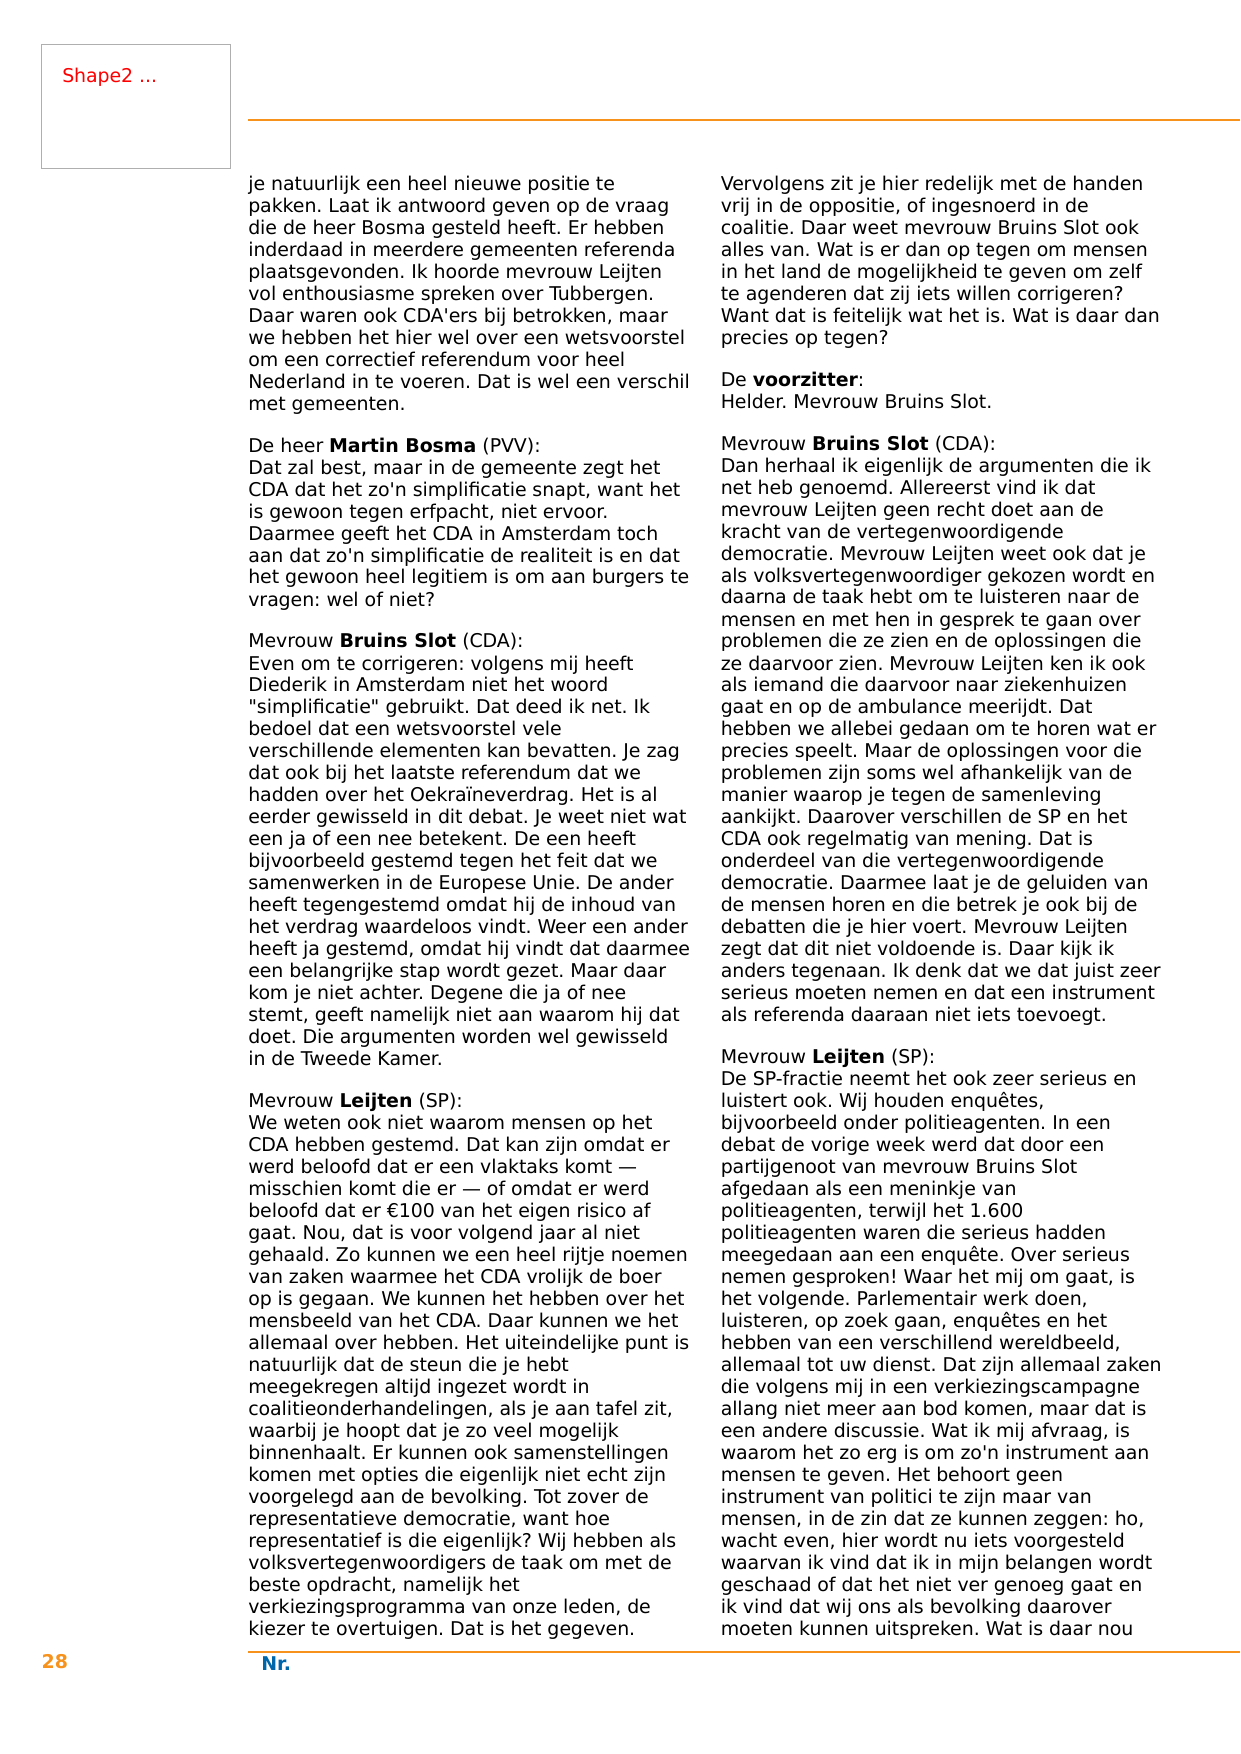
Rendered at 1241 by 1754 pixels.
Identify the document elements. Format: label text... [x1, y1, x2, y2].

text Helder. Mevrouw Bruins Slot. [721, 391, 1163, 413]
text Mevrouw Leijten (SP): [248, 1090, 691, 1112]
text je natuurlijk een heel nieuwe positie te pakken. Laat ik antwoord geven op de vraag die de heer Bosma gesteld heeft. Er hebben inderdaad in meerdere gemeenten referenda plaatsgevonden. Ik hoorde mevrouw Leijten vol enthousiasme spreken over Tubbergen. Daar waren ook CDA'ers bij betrokken, maar we hebben het hier wel over een wetsvoorstel om een correctief referendum voor heel Nederland in te voeren. Dat is wel een verschil met gemeenten. [248, 173, 691, 414]
text De voorzitter: [721, 369, 1163, 391]
text Vervolgens zit je hier redelijk met de handen vrij in de oppositie, of ingesnoerd in de coalitie. Daar weet mevrouw Bruins Slot ook alles van. Wat is er dan op tegen om mensen in het land de mogelijkheid te geven om zelf te agenderen dat zij iets willen corrigeren? Want dat is feitelijk wat het is. Wat is daar dan precies op tegen? [721, 173, 1163, 349]
text Dan herhaal ik eigenlijk de argumenten die ik net heb genoemd. Allereerst vind ik dat mevrouw Leijten geen recht doet aan de kracht van de vertegenwoordigende democratie. Mevrouw Leijten weet ook dat je als volksvertegenwoordiger gekozen wordt en daarna de taak hebt om te luisteren naar de mensen en met hen in gesprek te gaan over problemen die ze zien en de oplossingen die ze daarvoor zien. Mevrouw Leijten ken ik ook als iemand die daarvoor naar ziekenhuizen gaat en op de ambulance meerijdt. Dat hebben we allebei gedaan om te horen wat er precies speelt. Maar de oplossingen voor die problemen zijn soms wel afhankelijk van de manier waarop je tegen de samenleving aankijkt. Daarover verschillen de SP en het CDA ook regelmatig van mening. Dat is onderdeel van die vertegenwoordigende democratie. Daarmee laat je de geluiden van de mensen horen en die betrek je ook bij de debatten die je hier voert. Mevrouw Leijten zegt dat dit niet voldoende is. Daar kijk ik anders tegenaan. Ik denk dat we dat juist zeer serieus moeten nemen en dat een instrument als referenda daaraan niet iets toevoegt. [721, 454, 1163, 1026]
text Even om te corrigeren: volgens mij heeft Diederik in Amsterdam niet het woord "simplificatie" gebruikt. Dat deed ik net. Ik bedoel dat een wetsvoorstel vele verschillende elementen kan bevatten. Je zag dat ook bij het laatste referendum dat we hadden over het Oekraïneverdrag. Het is al eerder gewisseld in dit debat. Je weet niet wat een ja of een nee betekent. De een heeft bijvoorbeeld gestemd tegen het feit dat we samenwerken in de Europese Unie. De ander heeft tegengestemd omdat hij de inhoud van het verdrag waardeloos vindt. Weer een ander heeft ja gestemd, omdat hij vindt dat daarmee een belangrijke stap wordt gezet. Maar daar kom je niet achter. Degene die ja of nee stemt, geeft namelijk niet aan waarom hij dat doet. Die argumenten worden wel gewisseld in de Tweede Kamer. [248, 652, 691, 1070]
text Mevrouw Leijten (SP): [721, 1046, 1163, 1068]
text De heer Martin Bosma (PVV): [248, 434, 691, 457]
text De SP-fractie neemt het ook zeer serieus en luistert ook. Wij houden enquêtes, bijvoorbeeld onder politieagenten. In een debat de vorige week werd dat door een partijgenoot van mevrouw Bruins Slot afgedaan als een meninkje van politieagenten, terwijl het 1.600 politieagenten waren die serieus hadden meegedaan aan een enquête. Over serieus nemen gesproken! Waar het mij om gaat, is het volgende. Parlementair werk doen, luisteren, op zoek gaan, enquêtes en het hebben van een verschillend wereldbeeld, allemaal tot uw dienst. Dat zijn allemaal zaken die volgens mij in een verkiezingscampagne allang niet meer aan bod komen, maar dat is een andere discussie. Wat ik mij afvraag, is waarom het zo erg is om zo'n instrument aan mensen te geven. Het behoort geen instrument van politici te zijn maar van mensen, in de zin dat ze kunnen zeggen: ho, wacht even, hier wordt nu iets voorgesteld waarvan ik vind dat ik in mijn belangen wordt geschaad of dat het niet ver genoeg gaat en ik vind dat wij ons als bevolking daarover moeten kunnen uitspreken. Wat is daar nou [721, 1068, 1163, 1639]
text Mevrouw Bruins Slot (CDA): [248, 630, 691, 652]
text Dat zal best, maar in de gemeente zegt het CDA dat het zo'n simplificatie snapt, want het is gewoon tegen erfpacht, niet ervoor. Daarmee geeft het CDA in Amsterdam toch aan dat zo'n simplificatie de realiteit is en dat het gewoon heel legitiem is om aan burgers te vragen: wel of niet? [248, 457, 691, 610]
text We weten ook niet waarom mensen op het CDA hebben gestemd. Dat kan zijn omdat er werd beloofd dat er een vlaktaks komt — misschien komt die er — of omdat er werd beloofd dat er €100 van het eigen risico af gaat. Nou, dat is voor volgend jaar al niet gehaald. Zo kunnen we een heel rijtje noemen van zaken waarmee het CDA vrolijk de boer op is gegaan. We kunnen het hebben over het mensbeeld van het CDA. Daar kunnen we het allemaal over hebben. Het uiteindelijke punt is natuurlijk dat de steun die je hebt meegekregen altijd ingezet wordt in coalitieonderhandelingen, als je aan tafel zit, waarbij je hoopt dat je zo veel mogelijk binnenhaalt. Er kunnen ook samenstellingen komen met opties die eigenlijk niet echt zijn voorgelegd aan de bevolking. Tot zover de representatieve democratie, want hoe representatief is die eigenlijk? Wij hebben als volksvertegenwoordigers de taak om met de beste opdracht, namelijk het verkiezingsprogramma van onze leden, de kiezer te overtuigen. Dat is het gegeven. [248, 1112, 691, 1639]
text Mevrouw Bruins Slot (CDA): [721, 433, 1163, 454]
